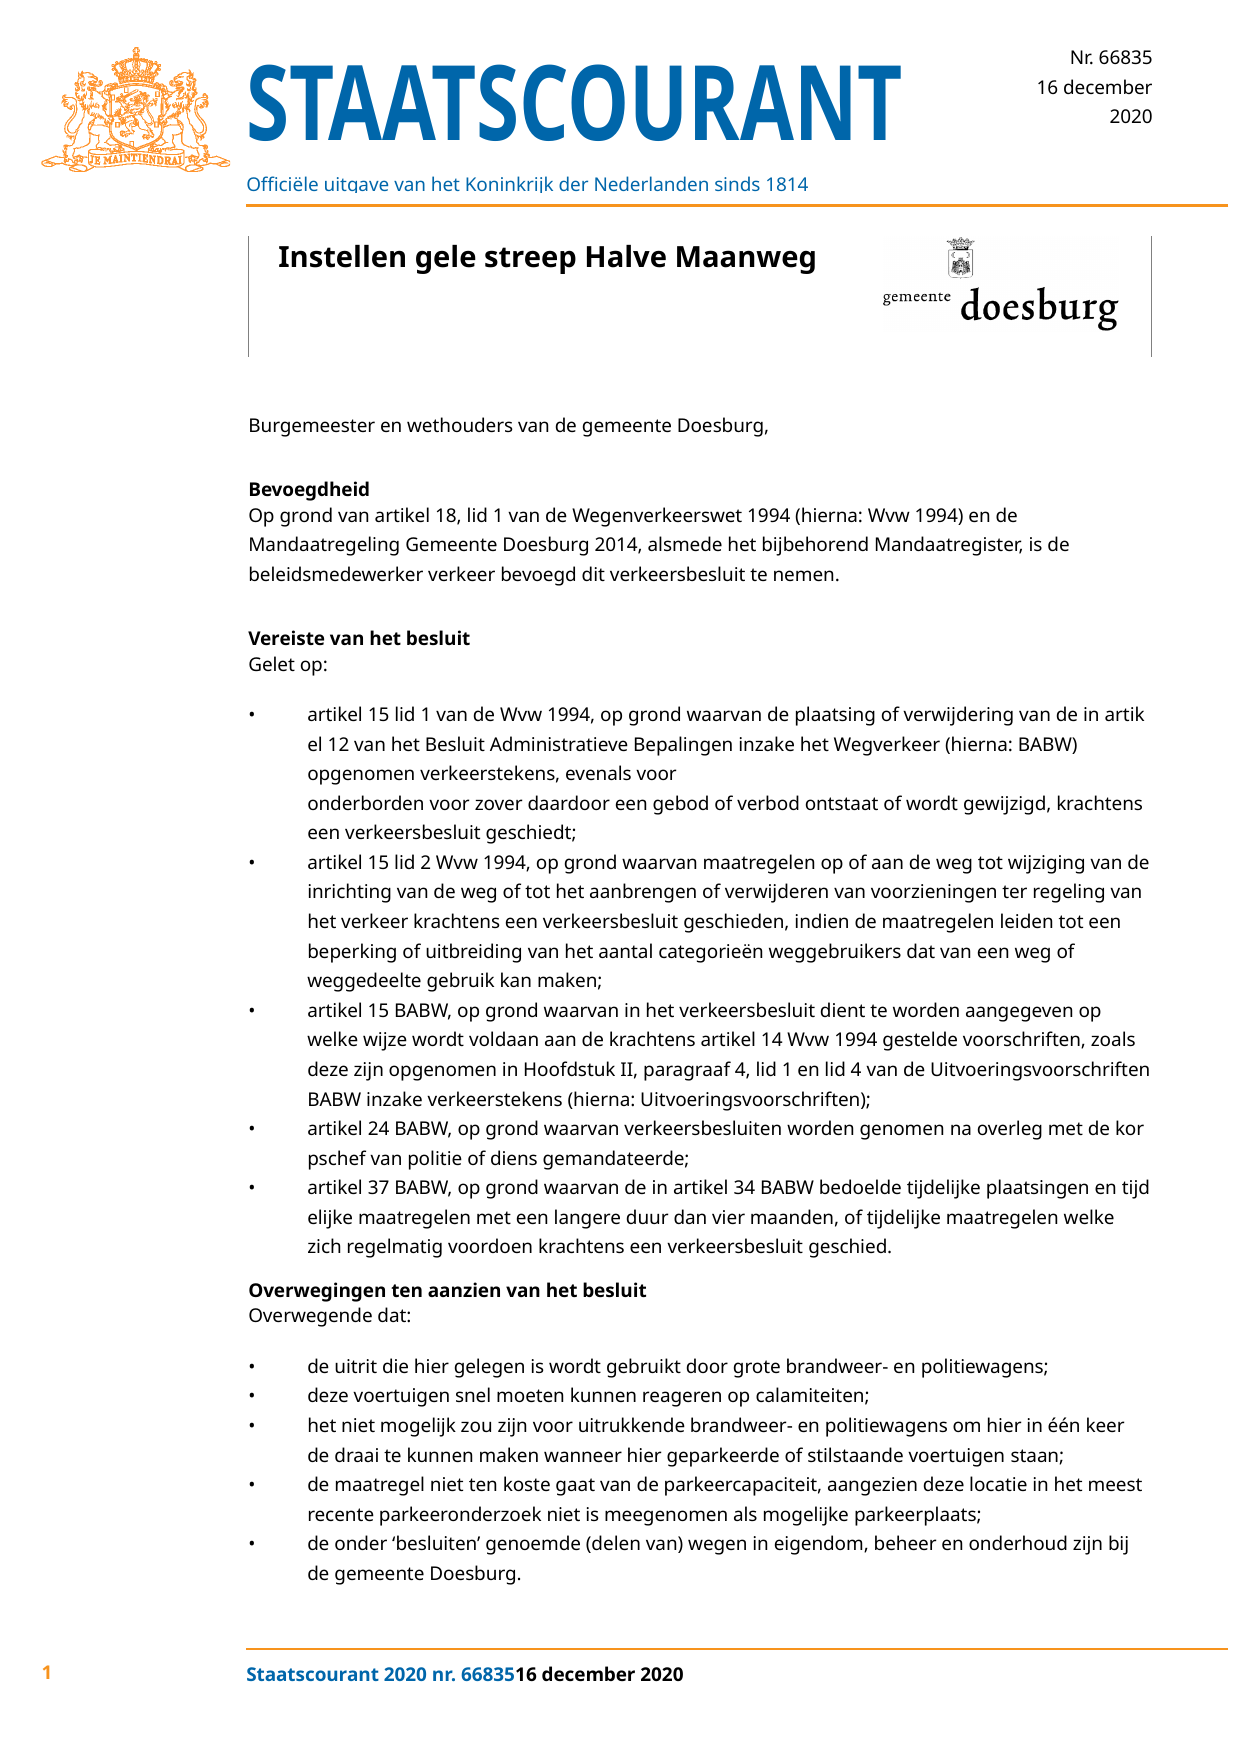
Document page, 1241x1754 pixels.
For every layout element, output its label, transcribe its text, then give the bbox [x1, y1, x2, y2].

list het niet mogelijk zou zijn voor uitrukkende brandweer- en politiewagens om hier in één keer de draai te kunnen maken wanneer hier geparkeerde of stilstaande voertuigen staan; [248, 1412, 1152, 1467]
list de onder ‘besluiten’ genoemde (delen van) wegen in eigendom, beheer en onderhoud zijn bij de gemeente Doesburg. [248, 1531, 1152, 1586]
text Vereiste van het besluit [248, 625, 1152, 651]
text Overwegingen ten aanzien van het besluit [248, 1277, 1152, 1303]
table_header Instellen gele streep Halve Maanweg [249, 236, 850, 357]
list de uitrit die hier gelegen is wordt gebruikt door grote brandweer- en politiewagens; [248, 1353, 1152, 1379]
text Overwegende dat: [248, 1303, 1152, 1328]
picture [41, 47, 231, 172]
text Op grond van artikel 18, lid 1 van de Wegenverkeerswet 1994 (hierna: Wvw 1994) en de Mandaatregeling Gemeente Doesburg 2014, alsmede het bijbehorend Mandaatregister, is de beleidsmedewerker verkeer bevoegd dit verkeersbesluit te nemen. [248, 502, 1152, 587]
list artikel 15 lid 1 van de Wvw 1994, op grond waarvan de plaatsing of verwijdering van de in artikel 12 van het Besluit Administratieve Bepalingen inzake het Wegverkeer (hierna: BABW) opgenomen verkeerstekens, evenals voor onderborden voor zover daardoor een gebod of verbod ontstaat of wordt gewijzigd, krachtens een verkeersbesluit geschiedt; [248, 701, 1152, 845]
picture [882, 236, 1119, 332]
text Gelet op: [248, 651, 1152, 677]
table_header [850, 236, 1151, 357]
list de maatregel niet ten koste gaat van de parkeercapaciteit, aangezien deze locatie in het meest recente parkeeronderzoek niet is meegenomen als mogelijke parkeerplaats; [248, 1471, 1152, 1527]
list artikel 15 BABW, op grond waarvan in het verkeersbesluit dient te worden aangegeven op welke wijze wordt voldaan aan de krachtens artikel 14 Wvw 1994 gestelde voorschriften, zoals deze zijn opgenomen in Hoofdstuk II, paragraaf 4, lid 1 en lid 4 van de Uitvoeringsvoorschriften BABW inzake verkeerstekens (hierna: Uitvoeringsvoorschriften); [248, 997, 1152, 1112]
list artikel 24 BABW, op grond waarvan verkeersbesluiten worden genomen na overleg met de korpschef van politie of diens gemandateerde; [248, 1115, 1152, 1171]
text Bevoegdheid [248, 476, 1152, 502]
list artikel 37 BABW, op grond waarvan de in artikel 34 BABW bedoelde tijdelijke plaatsingen en tijdelijke maatregelen met een langere duur dan vier maanden, of tijdelijke maatregelen welke zich regelmatig voordoen krachtens een verkeersbesluit geschied. [248, 1174, 1152, 1259]
list deze voertuigen snel moeten kunnen reageren op calamiteiten; [248, 1383, 1152, 1408]
text Burgemeester en wethouders van de gemeente Doesburg, [248, 412, 1152, 438]
list artikel 15 lid 2 Wvw 1994, op grond waarvan maatregelen op of aan de weg tot wijziging van de inrichting van de weg of tot het aanbrengen of verwijderen van voorzieningen ter regeling van het verkeer krachtens een verkeersbesluit geschieden, indien de maatregelen leiden tot een beperking of uitbreiding van het aantal categorieën weggebruikers dat van een weg of weggedeelte gebruik kan maken; [248, 849, 1152, 993]
